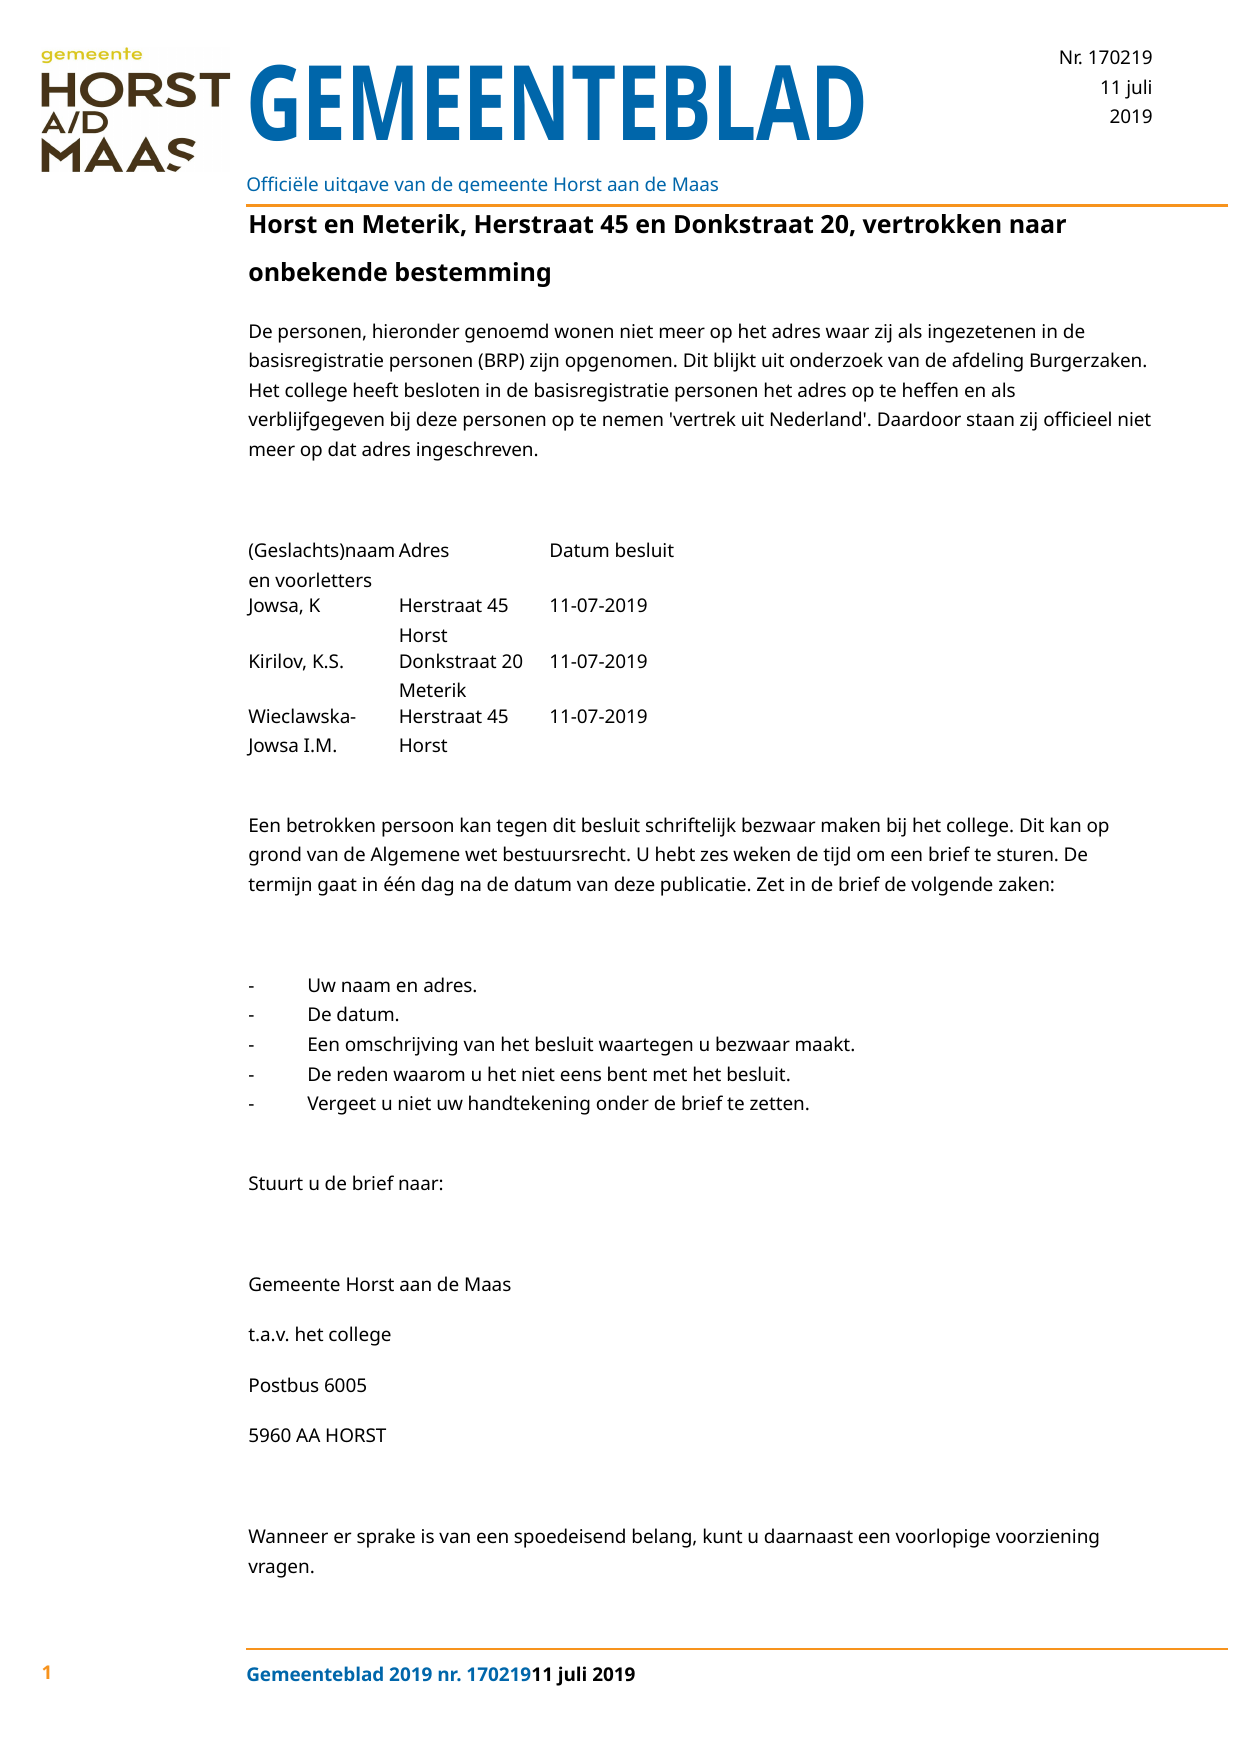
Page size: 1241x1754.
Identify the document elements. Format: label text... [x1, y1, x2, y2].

text Een betrokken persoon kan tegen dit besluit schriftelijk bezwaar maken bij het college. Dit kan op grond van de Algemene wet bestuursrecht. U hebt zes weken de tijd om een brief te sturen. De termijn gaat in één dag na de datum van deze publicatie. Zet in de brief de volgende zaken: [248, 812, 1152, 897]
table_cell Donkstraat 20 Meterik [399, 648, 549, 703]
text Gemeente Horst aan de Maas [248, 1271, 1152, 1297]
text t.a.v. het college [248, 1322, 1152, 1347]
list De datum. [248, 1002, 1152, 1027]
table_cell Herstraat 45 Horst [399, 703, 549, 758]
text Stuurt u de brief naar: [248, 1170, 1152, 1196]
table_cell 11-07-2019 [549, 648, 700, 703]
table_header Adres [399, 537, 549, 592]
table_cell 11-07-2019 [549, 703, 700, 758]
table_cell Herstraat 45 Horst [399, 593, 549, 648]
text Horst en Meterik, Herstraat 45 en Donkstraat 20, vertrokken naar onbekende bestemming [248, 207, 1152, 288]
list Een omschrijving van het besluit waartegen u bezwaar maakt. [248, 1031, 1152, 1057]
text Wanneer er sprake is van een spoedeisend belang, kunt u daarnaast een voorlopige voorziening vragen. [248, 1523, 1152, 1579]
text Postbus 6005 [248, 1372, 1152, 1398]
table_header Datum besluit [549, 537, 700, 592]
table_header (Geslachts)naam en voorletters [248, 537, 398, 592]
list Vergeet u niet uw handtekening onder de brief te zetten. [248, 1090, 1152, 1116]
text De personen, hieronder genoemd wonen niet meer op het adres waar zij als ingezetenen in de basisregistratie personen (BRP) zijn opgenomen. Dit blijkt uit onderzoek van de afdeling Burgerzaken. Het college heeft besloten in de basisregistratie personen het adres op te heffen en als verblijfgegeven bij deze personen op te nemen 'vertrek uit Nederland'. Daardoor staan zij officieel niet meer op dat adres ingeschreven. [248, 318, 1152, 462]
list De reden waarom u het niet eens bent met het besluit. [248, 1061, 1152, 1087]
table_cell Jowsa, K [248, 593, 398, 648]
table_cell 11-07-2019 [549, 593, 700, 648]
list Uw naam en adres. [248, 972, 1152, 998]
text 5960 AA HORST [248, 1422, 1152, 1448]
table_cell Kirilov, K.S. [248, 648, 398, 703]
picture [41, 47, 231, 172]
table_cell Wieclawska-Jowsa I.M. [248, 703, 398, 758]
